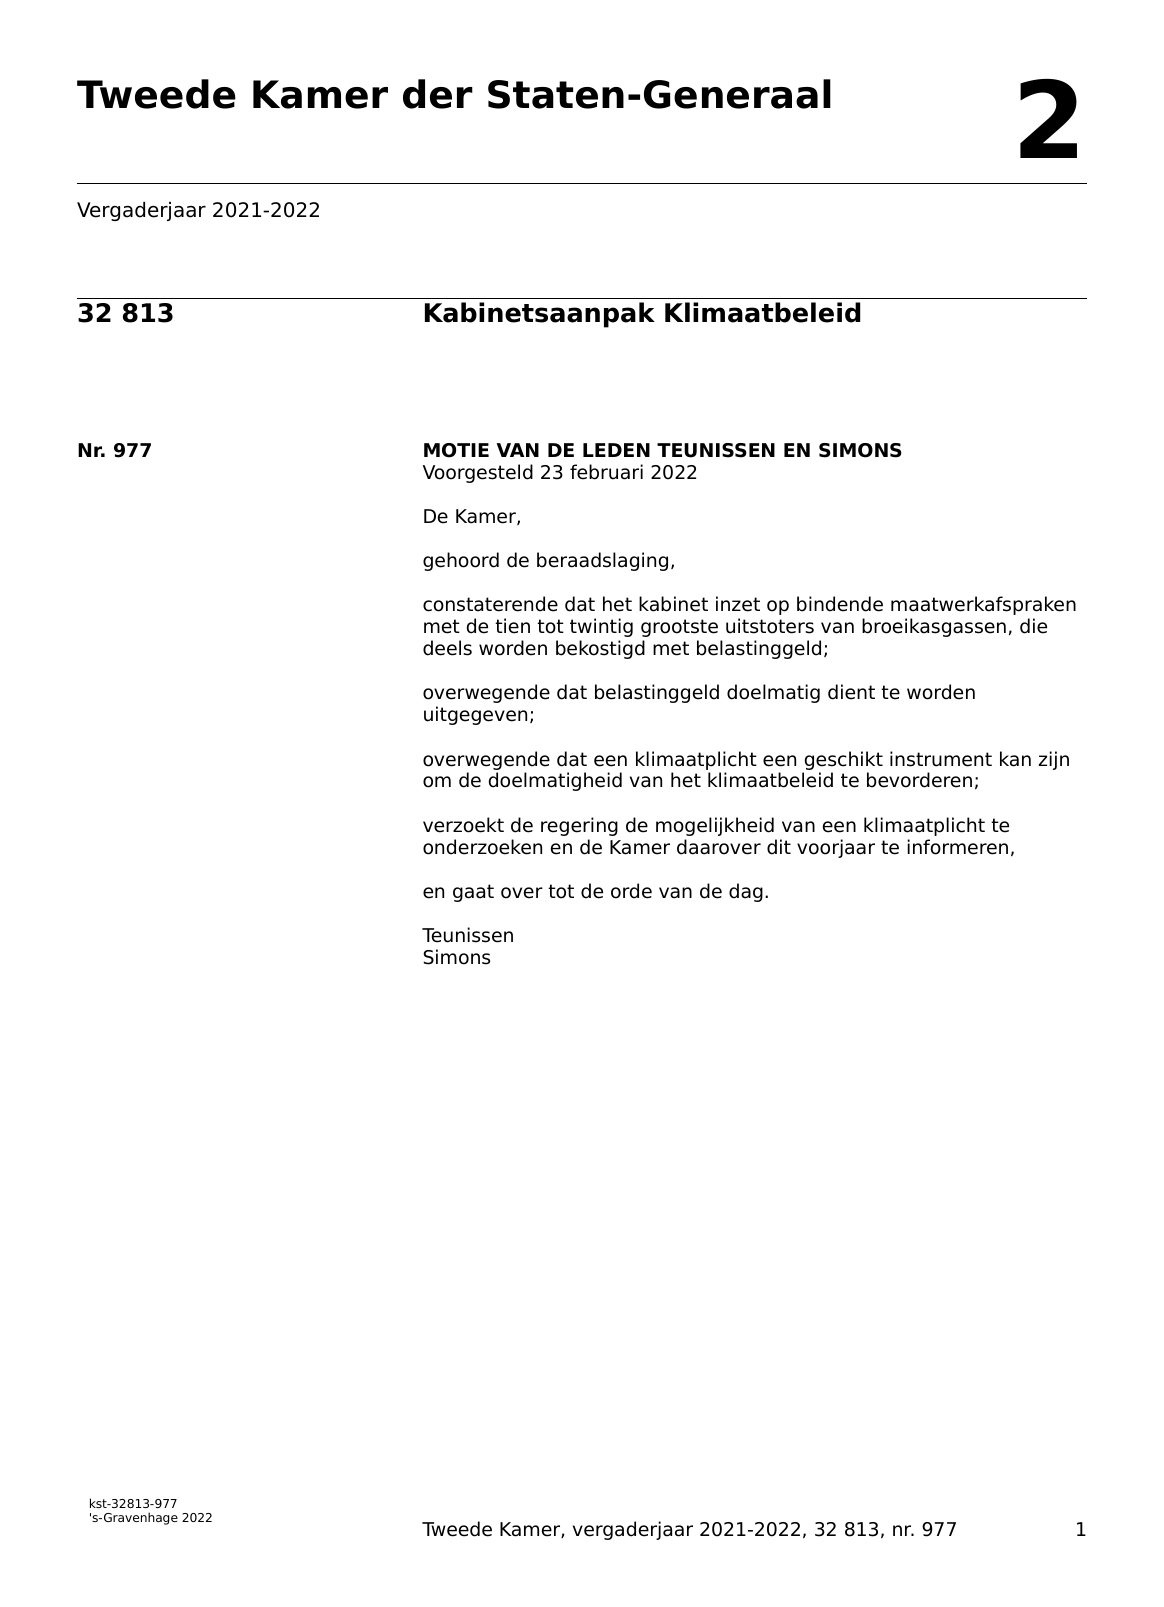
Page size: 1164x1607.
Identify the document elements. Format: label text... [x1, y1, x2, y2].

text en gaat over tot de orde van de dag. [422, 881, 1087, 903]
text De Kamer, [422, 506, 1087, 528]
table_header Tweede Kamer der Staten-Generaal [77, 59, 886, 183]
table_header 2 [886, 59, 1087, 183]
text overwegende dat een klimaatplicht een geschikt instrument kan zijn om de doelmatigheid van het klimaatbeleid te bevorderen; [422, 748, 1087, 792]
subtitle Nr. 977 MOTIE VAN DE LEDEN TEUNISSEN EN SIMONS [77, 440, 1087, 462]
text verzoekt de regering de mogelijkheid van een klimaatplicht te onderzoeken en de Kamer daarover dit voorjaar te informeren, [422, 814, 1087, 858]
text 's-Gravenhage 2022 [88, 1511, 323, 1525]
text Voorgesteld 23 februari 2022 [422, 462, 1087, 484]
text Teunissen [422, 925, 1087, 947]
text kst-32813-977 [88, 1497, 323, 1511]
text Simons [422, 947, 1087, 969]
text gehoord de beraadslaging, [422, 550, 1087, 572]
table_cell Vergaderjaar 2021-2022 [77, 184, 1087, 298]
text constaterende dat het kabinet inzet op bindende maatwerkafspraken met de tien tot twintig grootste uitstoters van broeikasgassen, die deels worden bekostigd met belastinggeld; [422, 594, 1087, 660]
text overwegende dat belastinggeld doelmatig dient te worden uitgegeven; [422, 682, 1087, 726]
subtitle 32 813 Kabinetsaanpak Klimaatbeleid [77, 299, 1087, 329]
